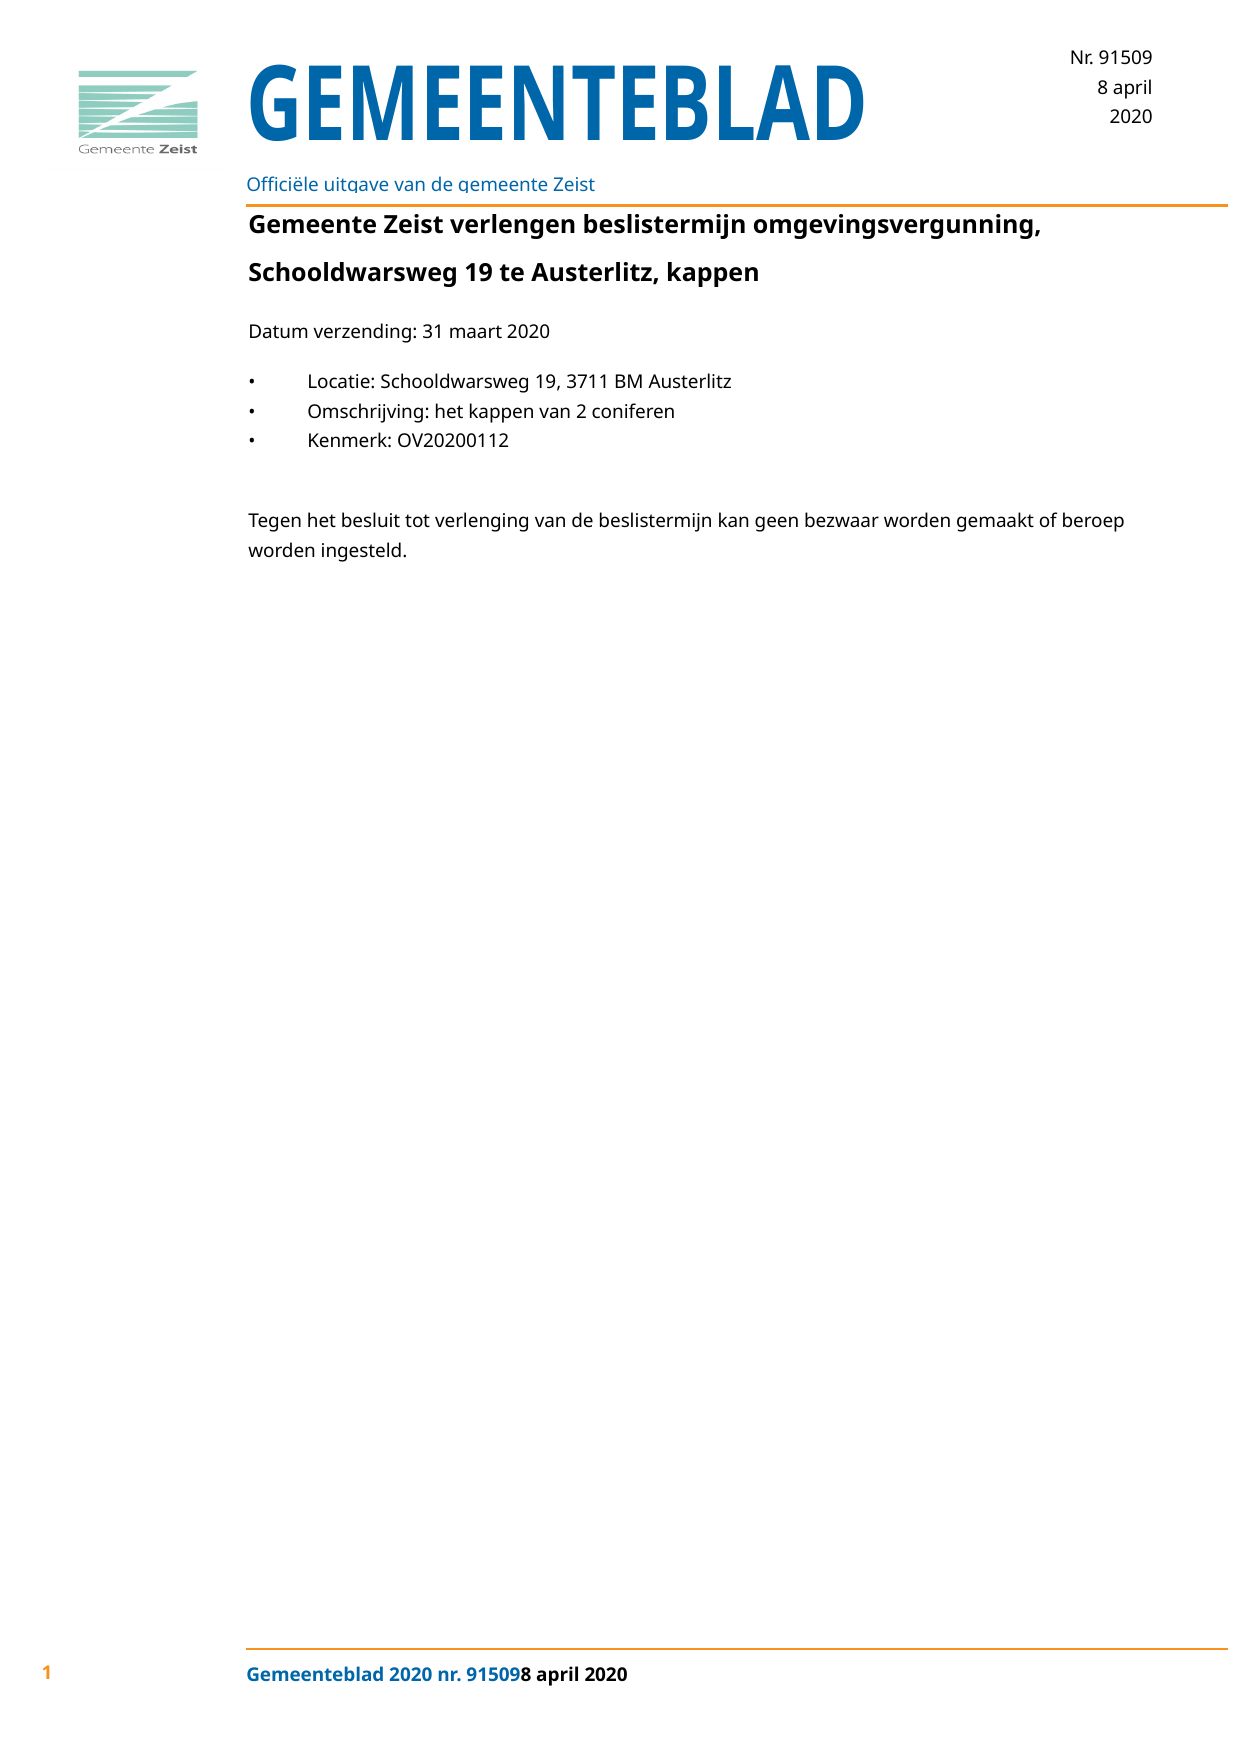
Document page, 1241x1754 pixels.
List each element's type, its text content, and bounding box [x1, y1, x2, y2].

text Gemeente Zeist verlengen beslistermijn omgevingsvergunning, Schooldwarsweg 19 te Austerlitz, kappen [248, 207, 1152, 288]
list Locatie: Schooldwarsweg 19, 3711 BM Austerlitz [248, 368, 1152, 394]
text Datum verzending: 31 maart 2020 [248, 318, 1152, 344]
picture [41, 47, 231, 172]
list Kenmerk: OV20200112 [248, 427, 1152, 453]
text Tegen het besluit tot verlenging van de beslistermijn kan geen bezwaar worden gemaakt of beroep worden ingesteld. [248, 507, 1152, 563]
list Omschrijving: het kappen van 2 coniferen [248, 398, 1152, 424]
